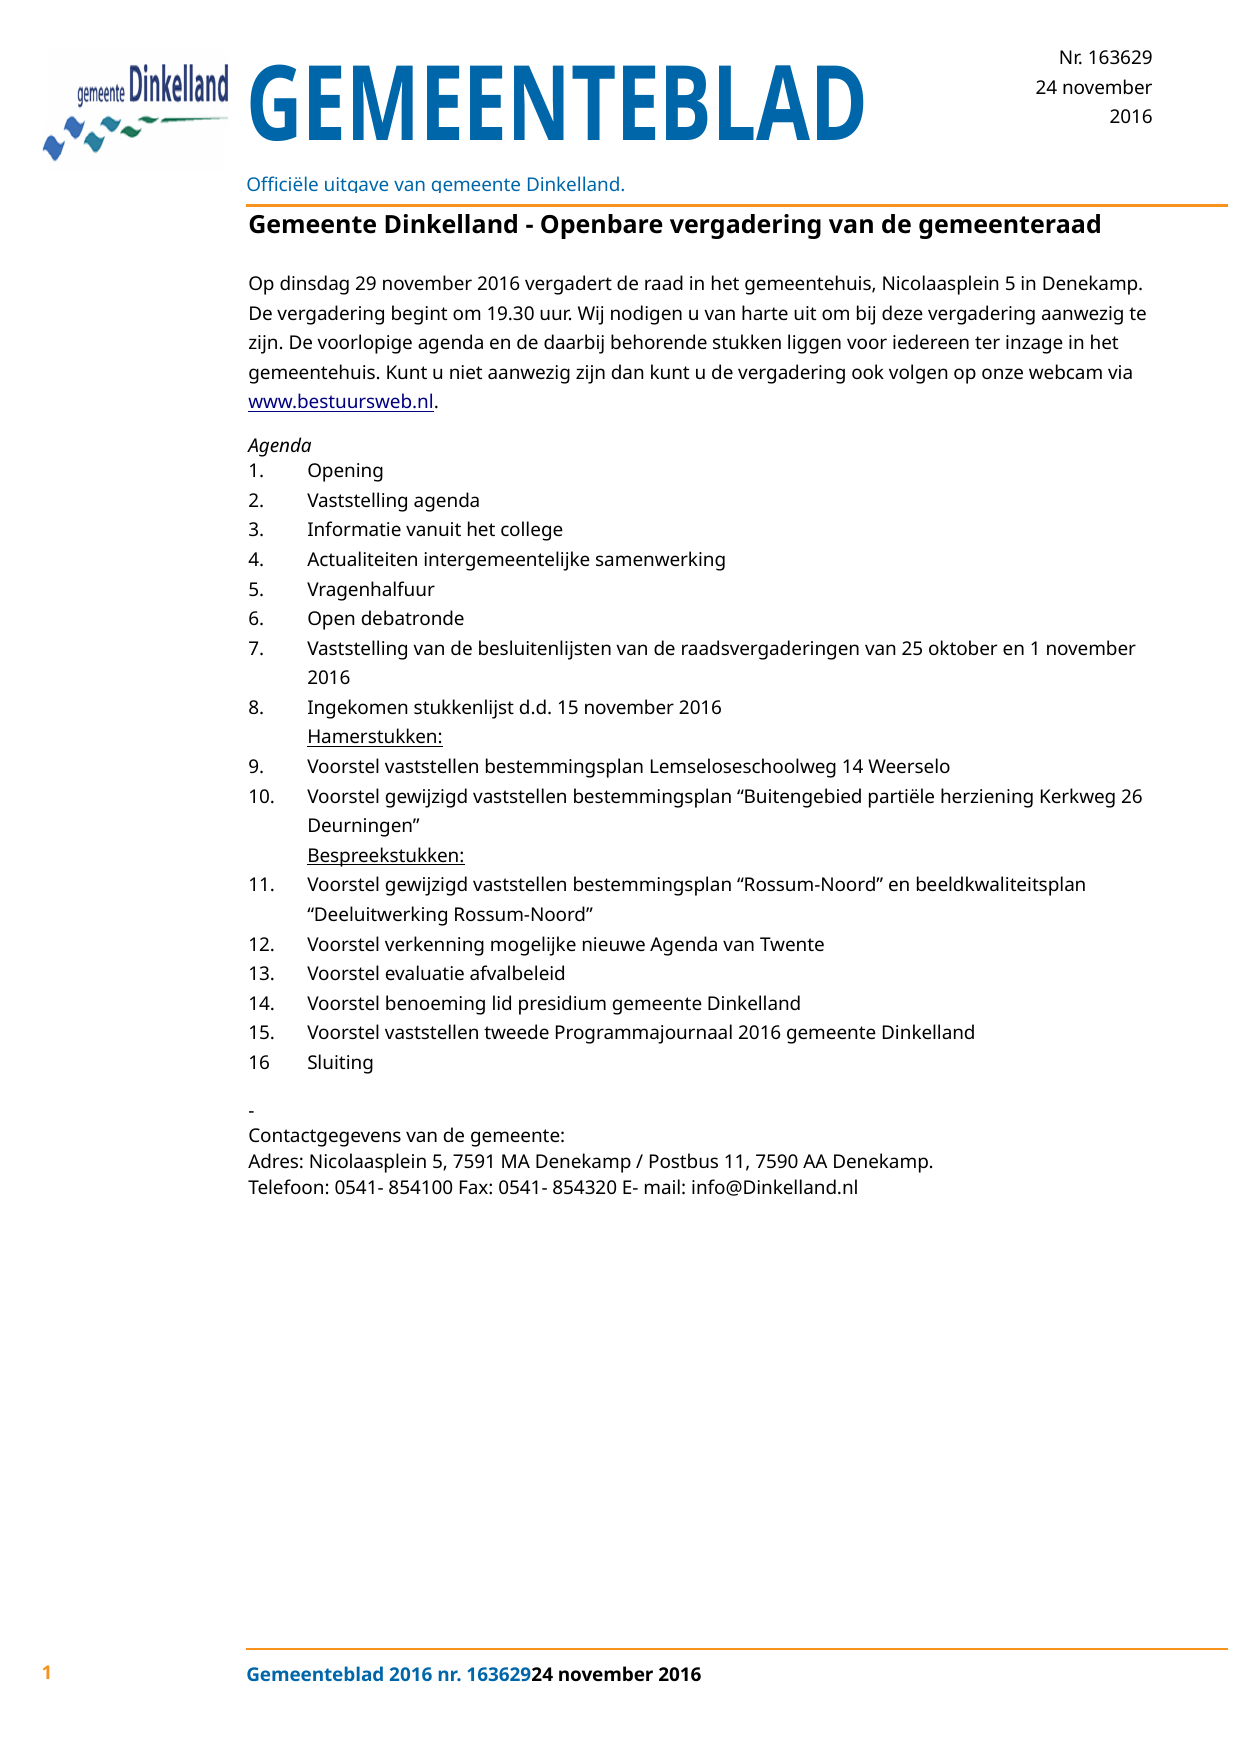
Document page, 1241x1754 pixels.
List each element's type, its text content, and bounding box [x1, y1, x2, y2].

list Hamerstukken: [248, 724, 1152, 749]
list Vaststelling agenda [248, 487, 1152, 513]
picture [41, 47, 231, 172]
text Gemeente Dinkelland - Openbare vergadering van de gemeenteraad [248, 207, 1152, 241]
list Vragenhalfuur [248, 576, 1152, 602]
list Ingekomen stukkenlijst d.d. 15 november 2016 [248, 694, 1152, 720]
list Voorstel gewijzigd vaststellen bestemmingsplan “Buitengebied partiële herziening Kerkweg 26 Deurningen” [248, 783, 1152, 838]
list Informatie vanuit het college [248, 517, 1152, 542]
list Opening [248, 457, 1152, 483]
text Op dinsdag 29 november 2016 vergadert de raad in het gemeentehuis, Nicolaasplein 5 in Denekamp. De vergadering begint om 19.30 uur. Wij nodigen u van harte uit om bij deze vergadering aanwezig te zijn. De voorlopige agenda en de daarbij behorende stukken liggen voor iedereen ter inzage in het gemeentehuis. Kunt u niet aanwezig zijn dan kunt u de vergadering ook volgen op onze webcam via www.bestuursweb.nl. [248, 270, 1152, 414]
list Actualiteiten intergemeentelijke samenwerking [248, 546, 1152, 572]
list Voorstel verkenning mogelijke nieuwe Agenda van Twente [248, 931, 1152, 957]
list Open debatronde [248, 605, 1152, 631]
text Adres: Nicolaasplein 5, 7591 MA Denekamp / Postbus 11, 7590 AA Denekamp. [248, 1148, 1152, 1174]
text Contactgegevens van de gemeente: [248, 1123, 1152, 1148]
list Voorstel gewijzigd vaststellen bestemmingsplan “Rossum-Noord” en beeldkwaliteitsplan “Deeluitwerking Rossum-Noord” [248, 872, 1152, 927]
text - [248, 1097, 1152, 1123]
list Sluiting [248, 1049, 1152, 1075]
list Voorstel vaststellen tweede Programmajournaal 2016 gemeente Dinkelland [248, 1019, 1152, 1045]
list Bespreekstukken: [248, 842, 1152, 868]
text Telefoon: 0541- 854100 Fax: 0541- 854320 E- mail: info@Dinkelland.nl [248, 1174, 1152, 1200]
list Voorstel vaststellen bestemmingsplan Lemseloseschoolweg 14 Weerselo [248, 753, 1152, 779]
list Voorstel benoeming lid presidium gemeente Dinkelland [248, 990, 1152, 1016]
list Vaststelling van de besluitenlijsten van de raadsvergaderingen van 25 oktober en 1 november 2016 [248, 635, 1152, 690]
list Voorstel evaluatie afvalbeleid [248, 960, 1152, 986]
text Agenda [248, 432, 1152, 457]
